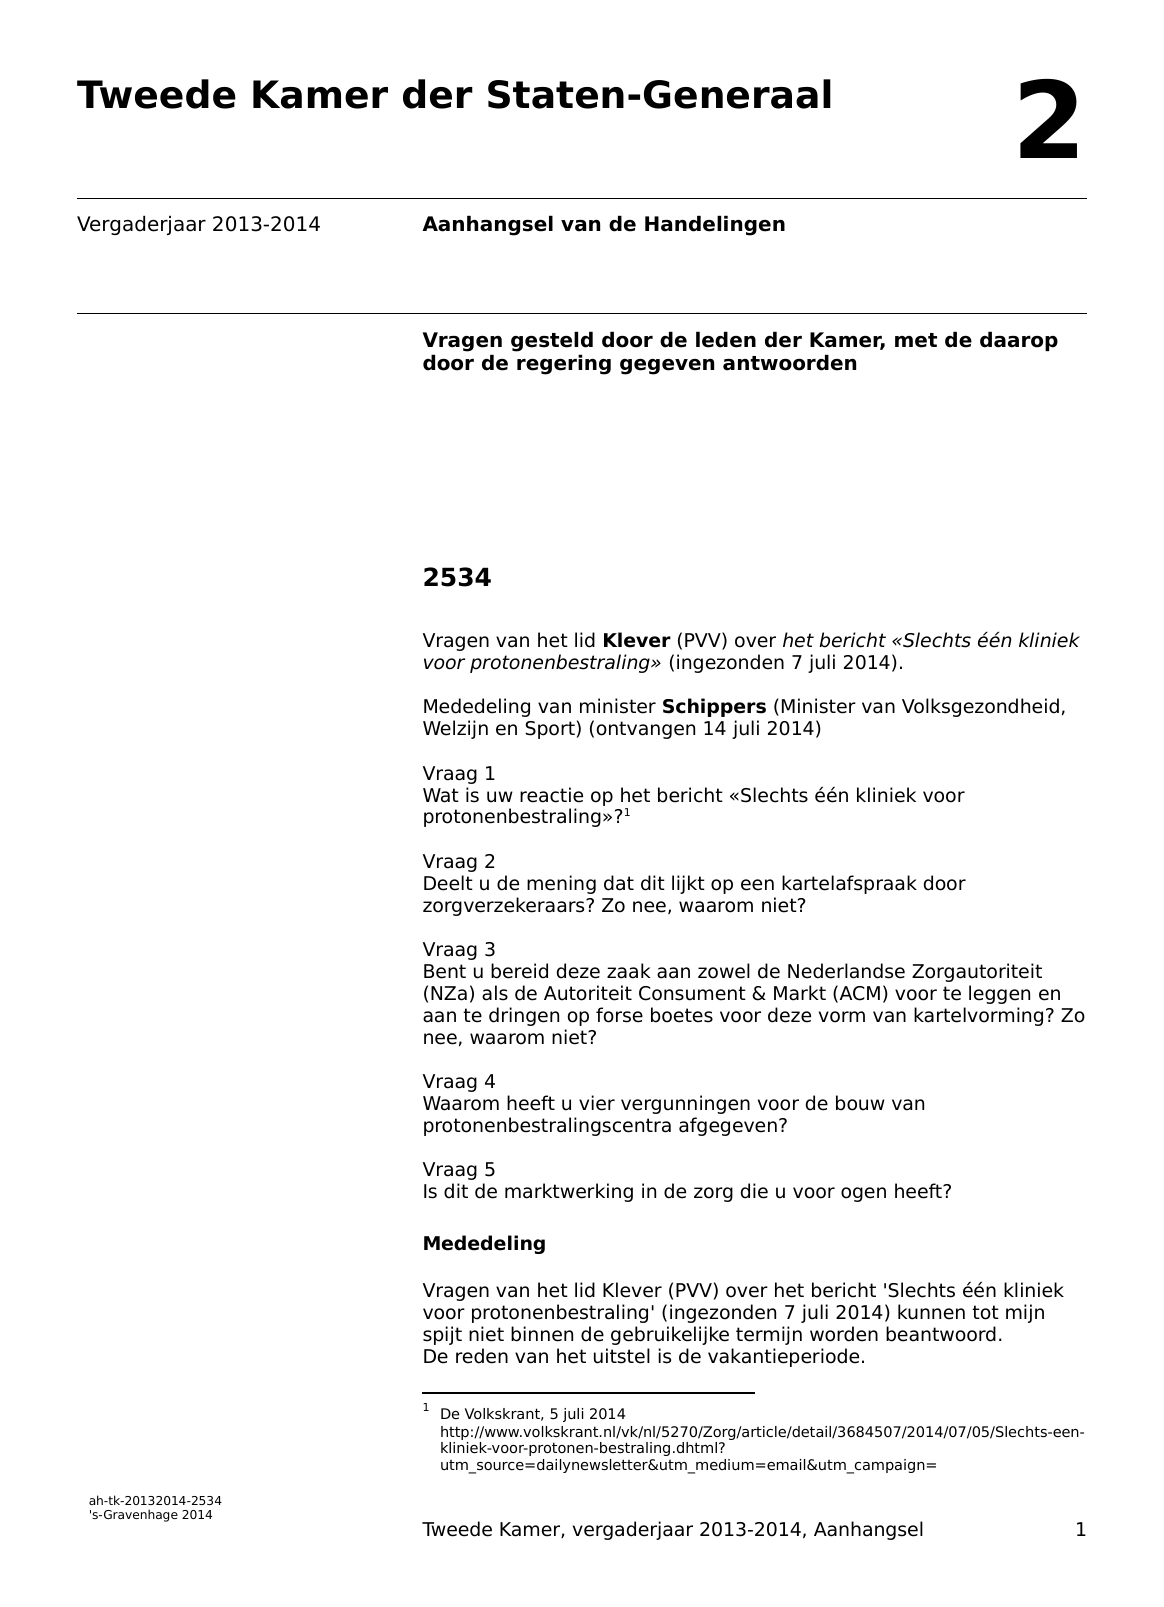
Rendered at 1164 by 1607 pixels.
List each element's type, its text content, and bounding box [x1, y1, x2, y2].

text Wat is uw reactie op het bericht «Slechts één kliniek voor protonenbestraling»? [422, 784, 1087, 828]
text De Volkskrant, 5 juli 2014 http://www.volkskrant.nl/vk/nl/5270/Zorg/article/detail/3684507/2014/07/05/Slechts-een-kliniek-voor-protonen-bestraling.dhtml?utm_source=dailynewsletter&utm_medium=email&utm_campaign= [422, 1402, 1087, 1474]
text De reden van het uitstel is de vakantieperiode. [422, 1346, 1087, 1368]
text Waarom heeft u vier vergunningen voor de bouw van protonenbestralingscentra afgegeven? [422, 1093, 1087, 1137]
table_header 2 [886, 59, 1087, 198]
text Vragen van het lid Klever (PVV) over het bericht 'Slechts één kliniek voor protonenbestraling' (ingezonden 7 juli 2014) kunnen tot mijn spijt niet binnen de gebruikelijke termijn worden beantwoord. [422, 1280, 1087, 1346]
text ah-tk-20132014-2534 [88, 1494, 323, 1508]
text Vraag 2 [422, 851, 1087, 873]
table_cell Vragen gesteld door de leden der Kamer, met de daarop door de regering gegeven antwoorden [422, 314, 1087, 375]
text Vraag 4 [422, 1071, 1087, 1093]
table_cell [77, 314, 422, 375]
text 's-Gravenhage 2014 [88, 1508, 323, 1522]
text Mededeling van minister Schippers (Minister van Volksgezondheid, Welzijn en Sport) (ontvangen 14 juli 2014) [422, 696, 1087, 740]
text Deelt u de mening dat dit lijkt op een kartelafspraak door zorgverzekeraars? Zo nee, waarom niet? [422, 873, 1087, 917]
subtitle Mededeling [422, 1233, 1087, 1255]
text Is dit de marktwerking in de zorg die u voor ogen heeft? [422, 1181, 1087, 1203]
text Vraag 5 [422, 1159, 1087, 1181]
text Vraag 3 [422, 939, 1087, 961]
text Bent u bereid deze zaak aan zowel de Nederlandse Zorgautoriteit (NZa) als de Autoriteit Consument & Markt (ACM) voor te leggen en aan te dringen op forse boetes voor deze vorm van kartelvorming? Zo nee, waarom niet? [422, 961, 1087, 1049]
text Vragen van het lid Klever (PVV) over het bericht «Slechts één kliniek voor protonenbestraling» (ingezonden 7 juli 2014). [422, 630, 1087, 674]
table_cell Aanhangsel van de Handelingen [422, 199, 1087, 313]
table_header Tweede Kamer der Staten-Generaal [77, 59, 886, 198]
text 2534 [422, 563, 1087, 592]
text Vraag 1 [422, 762, 1087, 784]
table_cell Vergaderjaar 2013-2014 [77, 199, 422, 313]
